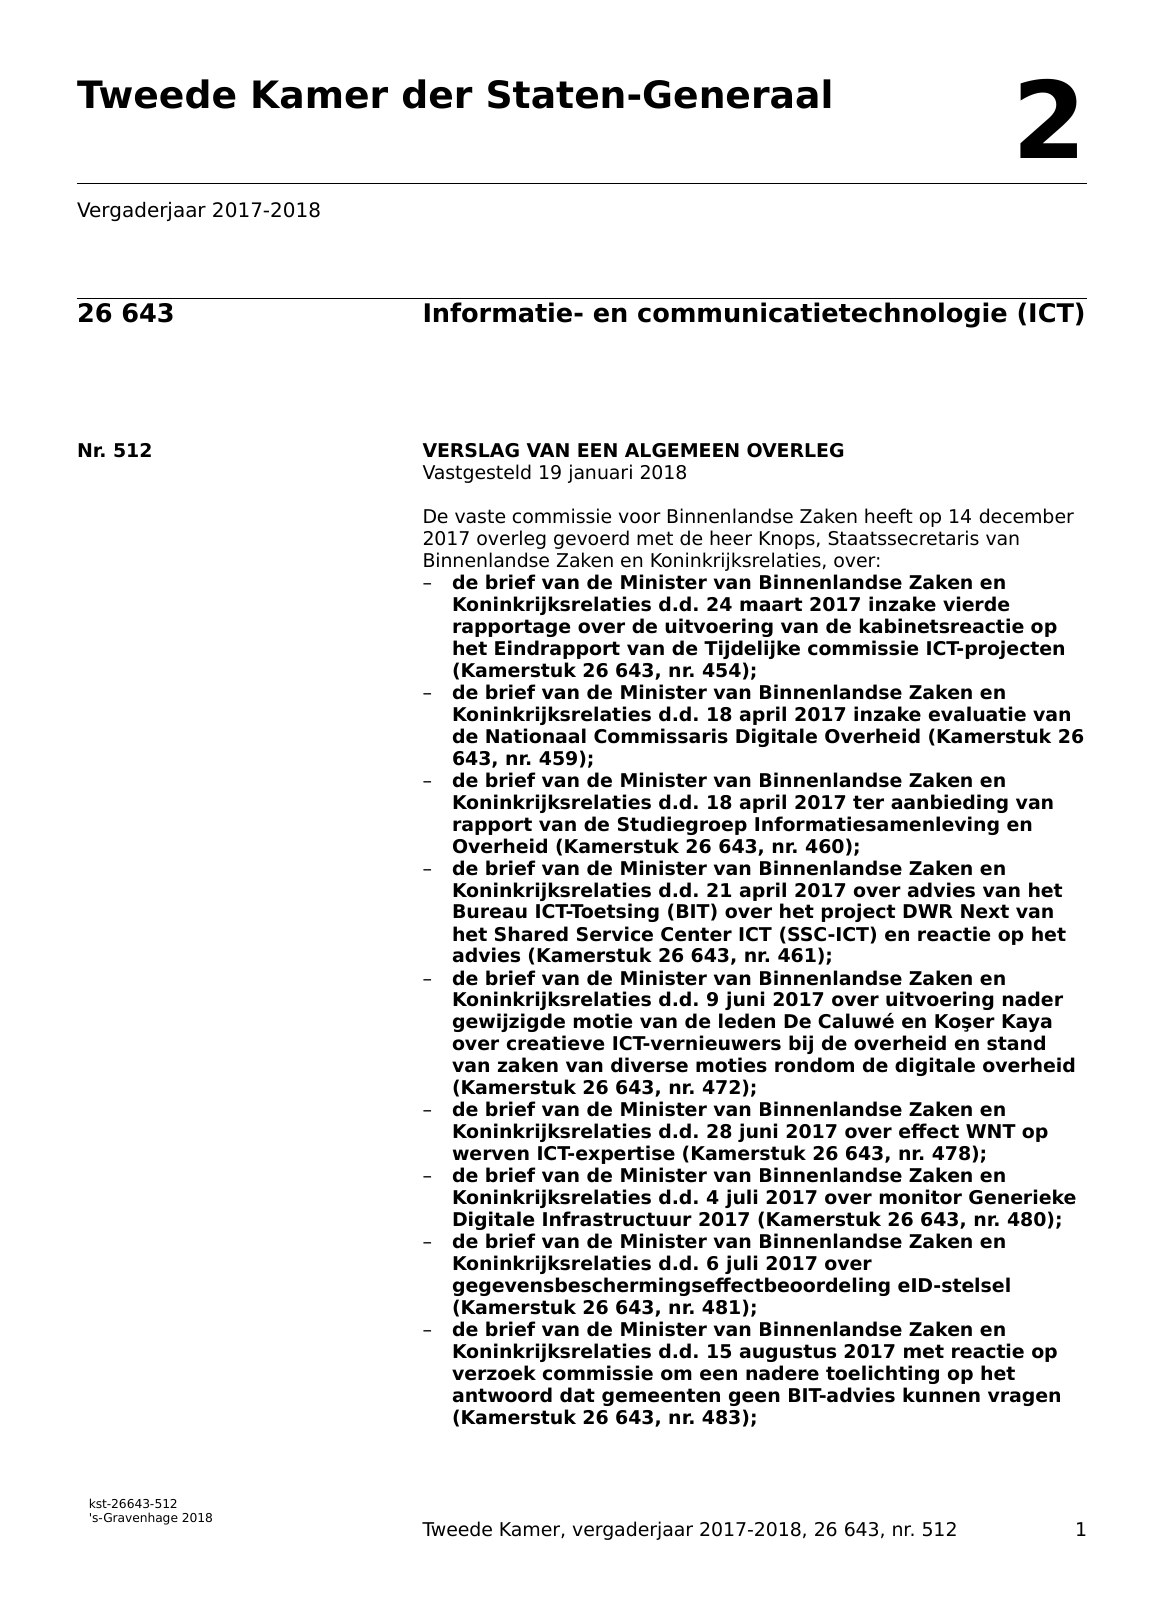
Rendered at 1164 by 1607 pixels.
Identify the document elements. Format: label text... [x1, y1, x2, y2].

text 's-Gravenhage 2018 [88, 1511, 323, 1525]
text – de brief van de Minister van Binnenlandse Zaken en Koninkrijksrelaties d.d. 9 juni 2017 over uitvoering nader gewijzigde motie van de leden De Caluwé en Koşer Kaya over creatieve ICT-vernieuwers bij de overheid en stand van zaken van diverse moties rondom de digitale overheid (Kamerstuk 26 643, nr. 472); [422, 967, 1087, 1099]
text – de brief van de Minister van Binnenlandse Zaken en Koninkrijksrelaties d.d. 18 april 2017 ter aanbieding van rapport van de Studiegroep Informatiesamenleving en Overheid (Kamerstuk 26 643, nr. 460); [422, 769, 1087, 857]
text – de brief van de Minister van Binnenlandse Zaken en Koninkrijksrelaties d.d. 4 juli 2017 over monitor Generieke Digitale Infrastructuur 2017 (Kamerstuk 26 643, nr. 480); [422, 1165, 1087, 1231]
text – de brief van de Minister van Binnenlandse Zaken en Koninkrijksrelaties d.d. 28 juni 2017 over effect WNT op werven ICT-expertise (Kamerstuk 26 643, nr. 478); [422, 1099, 1087, 1165]
table_header Tweede Kamer der Staten-Generaal [77, 59, 886, 183]
subtitle Nr. 512 VERSLAG VAN EEN ALGEMEEN OVERLEG [77, 440, 1087, 462]
subtitle 26 643 Informatie- en communicatietechnologie (ICT) [77, 299, 1087, 329]
text – de brief van de Minister van Binnenlandse Zaken en Koninkrijksrelaties d.d. 6 juli 2017 over gegevensbeschermingseffectbeoordeling eID-stelsel (Kamerstuk 26 643, nr. 481); [422, 1231, 1087, 1319]
table_header 2 [886, 59, 1087, 183]
text – de brief van de Minister van Binnenlandse Zaken en Koninkrijksrelaties d.d. 24 maart 2017 inzake vierde rapportage over de uitvoering van de kabinetsreactie op het Eindrapport van de Tijdelijke commissie ICT-projecten (Kamerstuk 26 643, nr. 454); [422, 572, 1087, 682]
text kst-26643-512 [88, 1497, 323, 1511]
text – de brief van de Minister van Binnenlandse Zaken en Koninkrijksrelaties d.d. 15 augustus 2017 met reactie op verzoek commissie om een nadere toelichting op het antwoord dat gemeenten geen BIT-advies kunnen vragen (Kamerstuk 26 643, nr. 483); [422, 1319, 1087, 1429]
table_cell Vergaderjaar 2017-2018 [77, 184, 1087, 298]
text Vastgesteld 19 januari 2018 [422, 462, 1087, 484]
text De vaste commissie voor Binnenlandse Zaken heeft op 14 december 2017 overleg gevoerd met de heer Knops, Staatssecretaris van Binnenlandse Zaken en Koninkrijksrelaties, over: [422, 506, 1087, 572]
text – de brief van de Minister van Binnenlandse Zaken en Koninkrijksrelaties d.d. 21 april 2017 over advies van het Bureau ICT-Toetsing (BIT) over het project DWR Next van het Shared Service Center ICT (SSC-ICT) en reactie op het advies (Kamerstuk 26 643, nr. 461); [422, 857, 1087, 967]
text – de brief van de Minister van Binnenlandse Zaken en Koninkrijksrelaties d.d. 18 april 2017 inzake evaluatie van de Nationaal Commissaris Digitale Overheid (Kamerstuk 26 643, nr. 459); [422, 682, 1087, 769]
